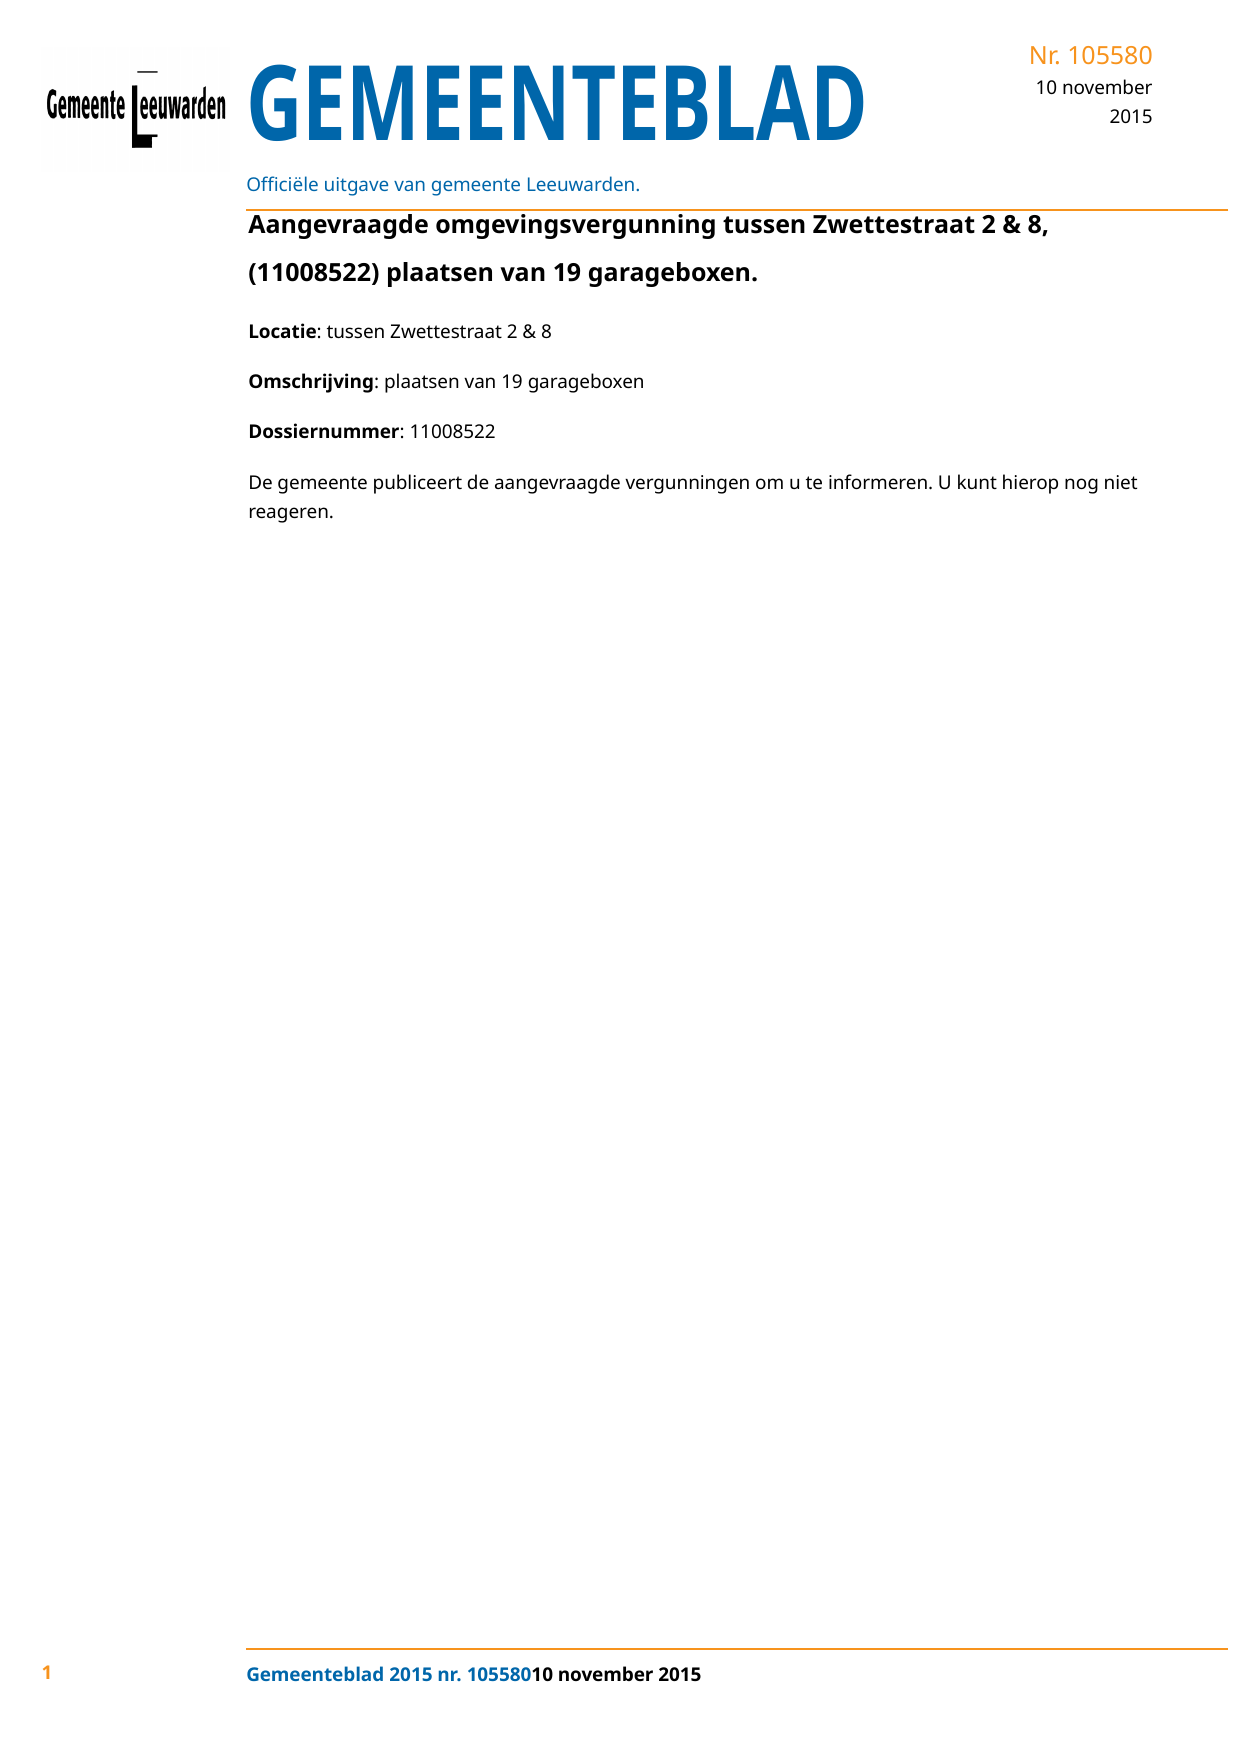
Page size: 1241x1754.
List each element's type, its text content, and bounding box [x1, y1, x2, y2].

text Aangevraagde omgevingsvergunning tussen Zwettestraat 2 & 8, (11008522) plaatsen van 19 garageboxen. [248, 211, 1152, 288]
picture [41, 47, 231, 172]
text Locatie: tussen Zwettestraat 2 & 8 [248, 318, 1152, 344]
text Omschrijving: plaatsen van 19 garageboxen [248, 368, 1152, 394]
text Dossiernummer: 11008522 [248, 419, 1152, 444]
text De gemeente publiceert de aangevraagde vergunningen om u te informeren. U kunt hierop nog niet reageren. [248, 469, 1152, 524]
